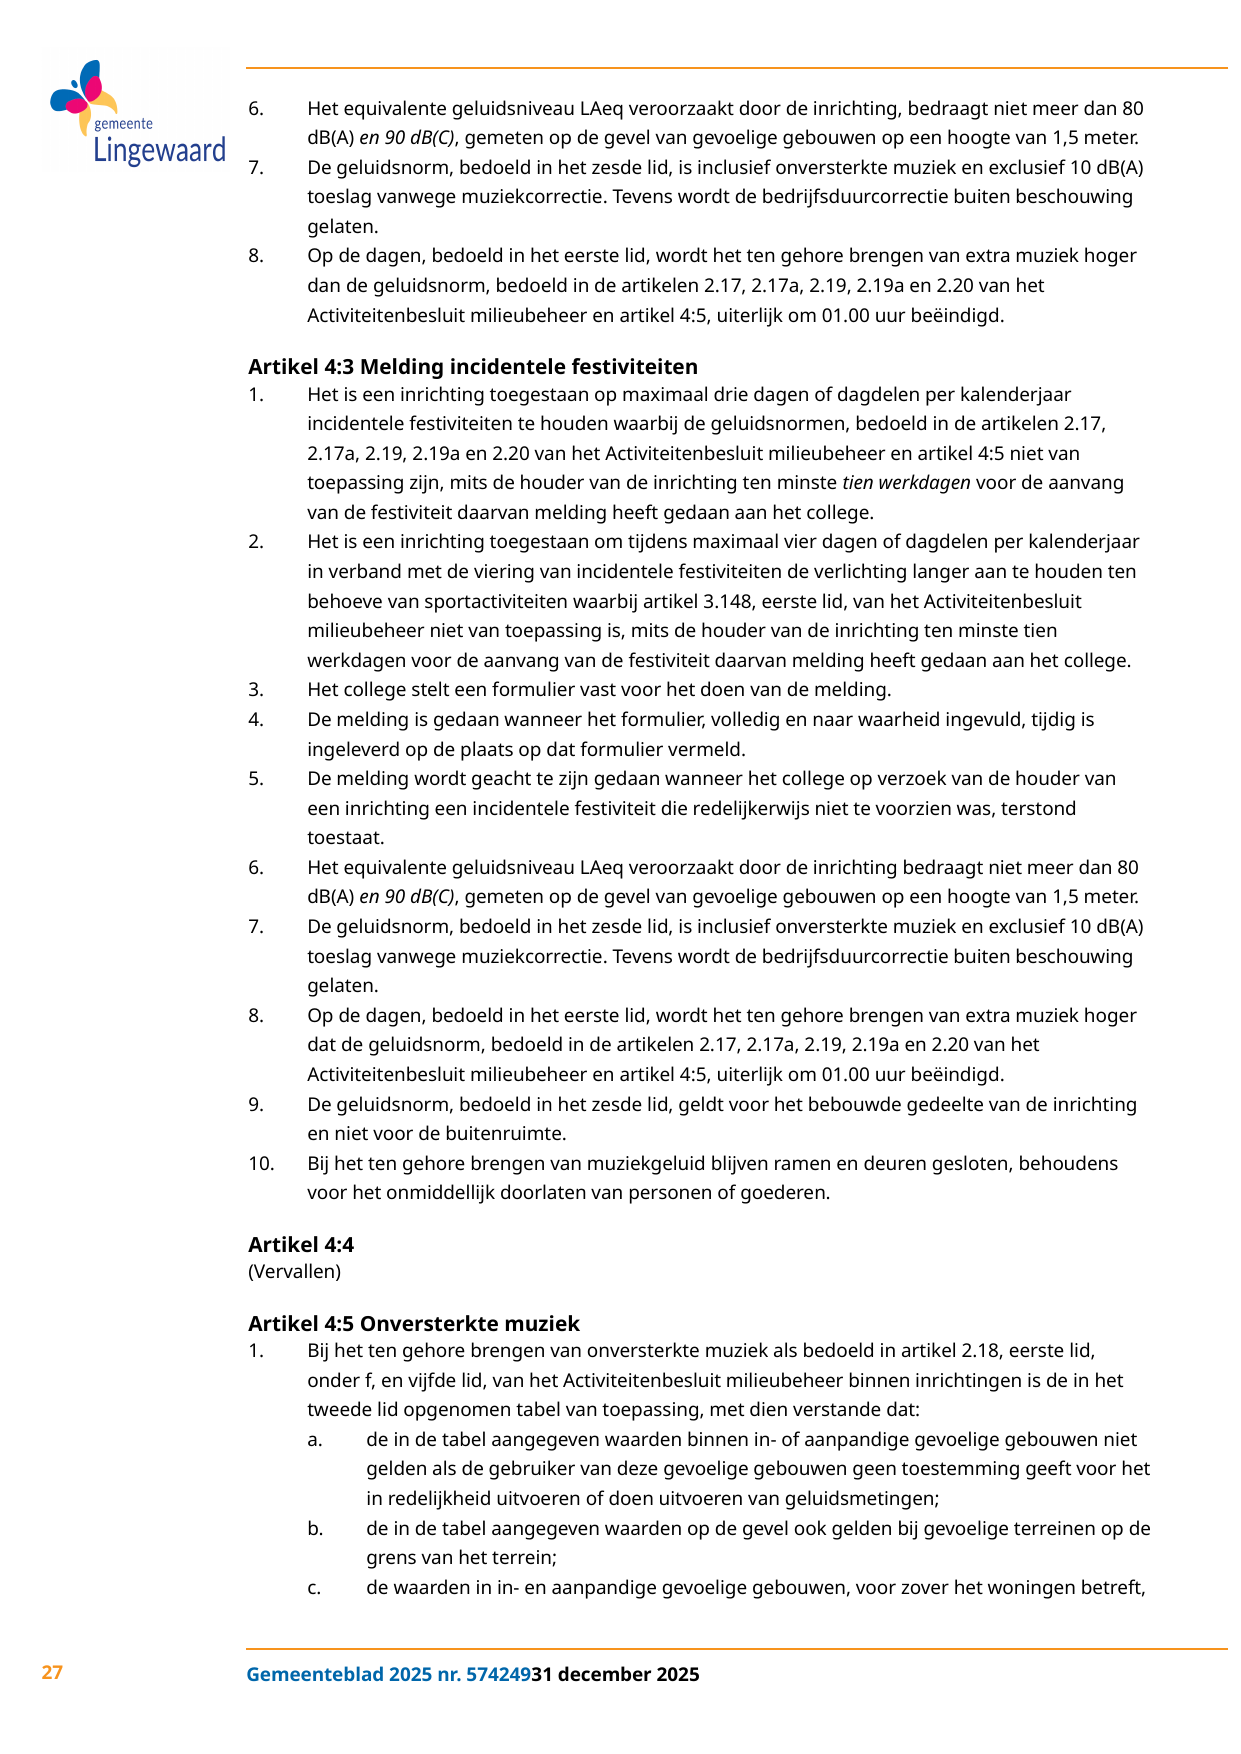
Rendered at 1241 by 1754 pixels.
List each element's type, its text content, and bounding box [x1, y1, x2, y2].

list de in de tabel aangegeven waarden binnen in- of aanpandige gevoelige gebouwen niet gelden als de gebruiker van deze gevoelige gebouwen geen toestemming geeft voor het in redelijkheid uitvoeren of doen uitvoeren van geluidsmetingen; [307, 1426, 1152, 1511]
picture [41, 47, 231, 172]
text (Vervallen) [248, 1258, 1152, 1284]
list Op de dagen, bedoeld in het eerste lid, wordt het ten gehore brengen van extra muziek hoger dat de geluidsnorm, bedoeld in de artikelen 2.17, 2.17a, 2.19, 2.19a en 2.20 van het Activiteitenbesluit milieubeheer en artikel 4:5, uiterlijk om 01.00 uur beëindigd. [248, 1002, 1152, 1087]
list Het college stelt een formulier vast voor het doen van de melding. [248, 677, 1152, 702]
list Het is een inrichting toegestaan op maximaal drie dagen of dagdelen per kalenderjaar incidentele festiviteiten te houden waarbij de geluidsnormen, bedoeld in de artikelen 2.17, 2.17a, 2.19, 2.19a en 2.20 van het Activiteitenbesluit milieubeheer en artikel 4:5 niet van toepassing zijn, mits de houder van de inrichting ten minste tien werkdagen voor de aanvang van de festiviteit daarvan melding heeft gedaan aan het college. [248, 381, 1152, 525]
list De geluidsnorm, bedoeld in het zesde lid, is inclusief onversterkte muziek en exclusief 10 dB(A) toeslag vanwege muziekcorrectie. Tevens wordt de bedrijfsduurcorrectie buiten beschouwing gelaten. [248, 154, 1152, 239]
list Bij het ten gehore brengen van muziekgeluid blijven ramen en deuren gesloten, behoudens voor het onmiddellijk doorlaten van personen of goederen. [248, 1150, 1152, 1205]
list de waarden in in- en aanpandige gevoelige gebouwen, voor zover het woningen betreft, [307, 1574, 1152, 1599]
text Artikel 4:4 [248, 1230, 1152, 1258]
text Artikel 4:5 Onversterkte muziek [248, 1309, 1152, 1337]
list Bij het ten gehore brengen van onversterkte muziek als bedoeld in artikel 2.18, eerste lid, onder f, en vijfde lid, van het Activiteitenbesluit milieubeheer binnen inrichtingen is de in het tweede lid opgenomen tabel van toepassing, met dien verstande dat: [248, 1337, 1152, 1422]
text Artikel 4:3 Melding incidentele festiviteiten [248, 352, 1152, 381]
list Het equivalente geluidsniveau LAeq veroorzaakt door de inrichting bedraagt niet meer dan 80 dB(A) en 90 dB(C), gemeten op de gevel van gevoelige gebouwen op een hoogte van 1,5 meter. [248, 854, 1152, 909]
list De geluidsnorm, bedoeld in het zesde lid, geldt voor het bebouwde gedeelte van de inrichting en niet voor de buitenruimte. [248, 1091, 1152, 1146]
list Het equivalente geluidsniveau LAeq veroorzaakt door de inrichting, bedraagt niet meer dan 80 dB(A) en 90 dB(C), gemeten op de gevel van gevoelige gebouwen op een hoogte van 1,5 meter. [248, 95, 1152, 150]
list de in de tabel aangegeven waarden op de gevel ook gelden bij gevoelige terreinen op de grens van het terrein; [307, 1515, 1152, 1570]
list De melding is gedaan wanneer het formulier, volledig en naar waarheid ingevuld, tijdig is ingeleverd op de plaats op dat formulier vermeld. [248, 706, 1152, 761]
list Op de dagen, bedoeld in het eerste lid, wordt het ten gehore brengen van extra muziek hoger dan de geluidsnorm, bedoeld in de artikelen 2.17, 2.17a, 2.19, 2.19a en 2.20 van het Activiteitenbesluit milieubeheer en artikel 4:5, uiterlijk om 01.00 uur beëindigd. [248, 243, 1152, 328]
list De geluidsnorm, bedoeld in het zesde lid, is inclusief onversterkte muziek en exclusief 10 dB(A) toeslag vanwege muziekcorrectie. Tevens wordt de bedrijfsduurcorrectie buiten beschouwing gelaten. [248, 913, 1152, 998]
list De melding wordt geacht te zijn gedaan wanneer het college op verzoek van de houder van een inrichting een incidentele festiviteit die redelijkerwijs niet te voorzien was, terstond toestaat. [248, 765, 1152, 850]
list Het is een inrichting toegestaan om tijdens maximaal vier dagen of dagdelen per kalenderjaar in verband met de viering van incidentele festiviteiten de verlichting langer aan te houden ten behoeve van sportactiviteiten waarbij artikel 3.148, eerste lid, van het Activiteitenbesluit milieubeheer niet van toepassing is, mits de houder van de inrichting ten minste tien werkdagen voor de aanvang van de festiviteit daarvan melding heeft gedaan aan het college. [248, 529, 1152, 673]
